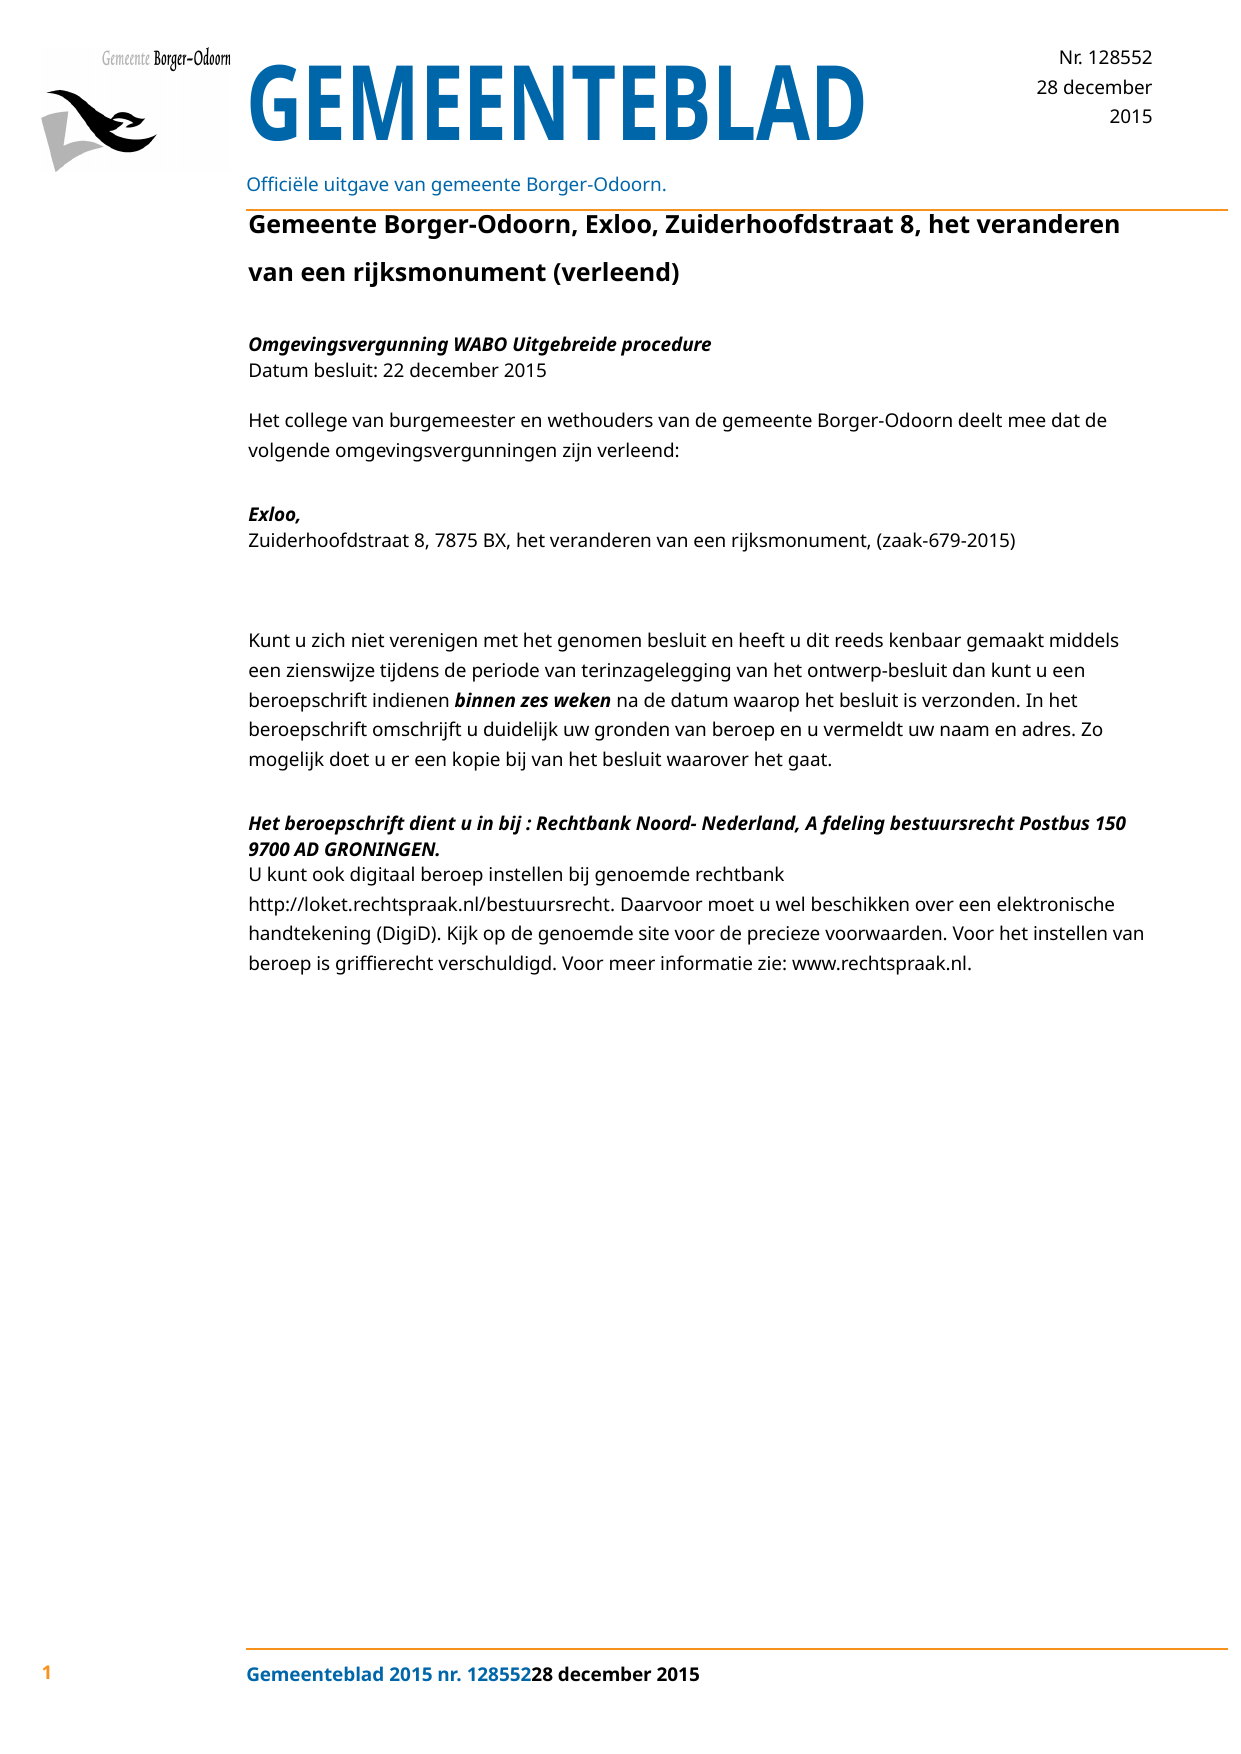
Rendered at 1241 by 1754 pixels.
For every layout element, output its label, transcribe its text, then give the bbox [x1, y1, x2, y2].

text Exloo, [248, 501, 1152, 527]
text Zuiderhoofdstraat 8, 7875 BX, het veranderen van een rijksmonument, (zaak-679-2015) [248, 527, 1152, 553]
text Gemeente Borger-Odoorn, Exloo, Zuiderhoofdstraat 8, het veranderen van een rijksmonument (verleend) [248, 211, 1152, 288]
text Het beroepschrift dient u in bij : Rechtbank Noord- Nederland, A fdeling bestuursrecht Postbus 150 9700 AD GRONINGEN. [248, 810, 1152, 861]
text U kunt ook digitaal beroep instellen bij genoemde rechtbank http://loket.rechtspraak.nl/bestuursrecht. Daarvoor moet u wel beschikken over een elektronische handtekening (DigiD). Kijk op de genoemde site voor de precieze voorwaarden. Voor het instellen van beroep is griffierecht verschuldigd. Voor meer informatie zie: www.rechtspraak.nl. [248, 861, 1152, 976]
text Het college van burgemeester en wethouders van de gemeente Borger-Odoorn deelt mee dat de volgende omgevingsvergunningen zijn verleend: [248, 408, 1152, 463]
picture [41, 47, 231, 172]
text Kunt u zich niet verenigen met het genomen besluit en heeft u dit reeds kenbaar gemaakt middels een zienswijze tijdens de periode van terinzagelegging van het ontwerp-besluit dan kunt u een beroepschrift indienen binnen zes weken na de datum waarop het besluit is verzonden. In het beroepschrift omschrijft u duidelijk uw gronden van beroep en u vermeldt uw naam en adres. Zo mogelijk doet u er een kopie bij van het besluit waarover het gaat. [248, 628, 1152, 772]
text Omgevingsvergunning WABO Uitgebreide procedure [248, 331, 1152, 357]
text Datum besluit: 22 december 2015 [248, 357, 1152, 383]
